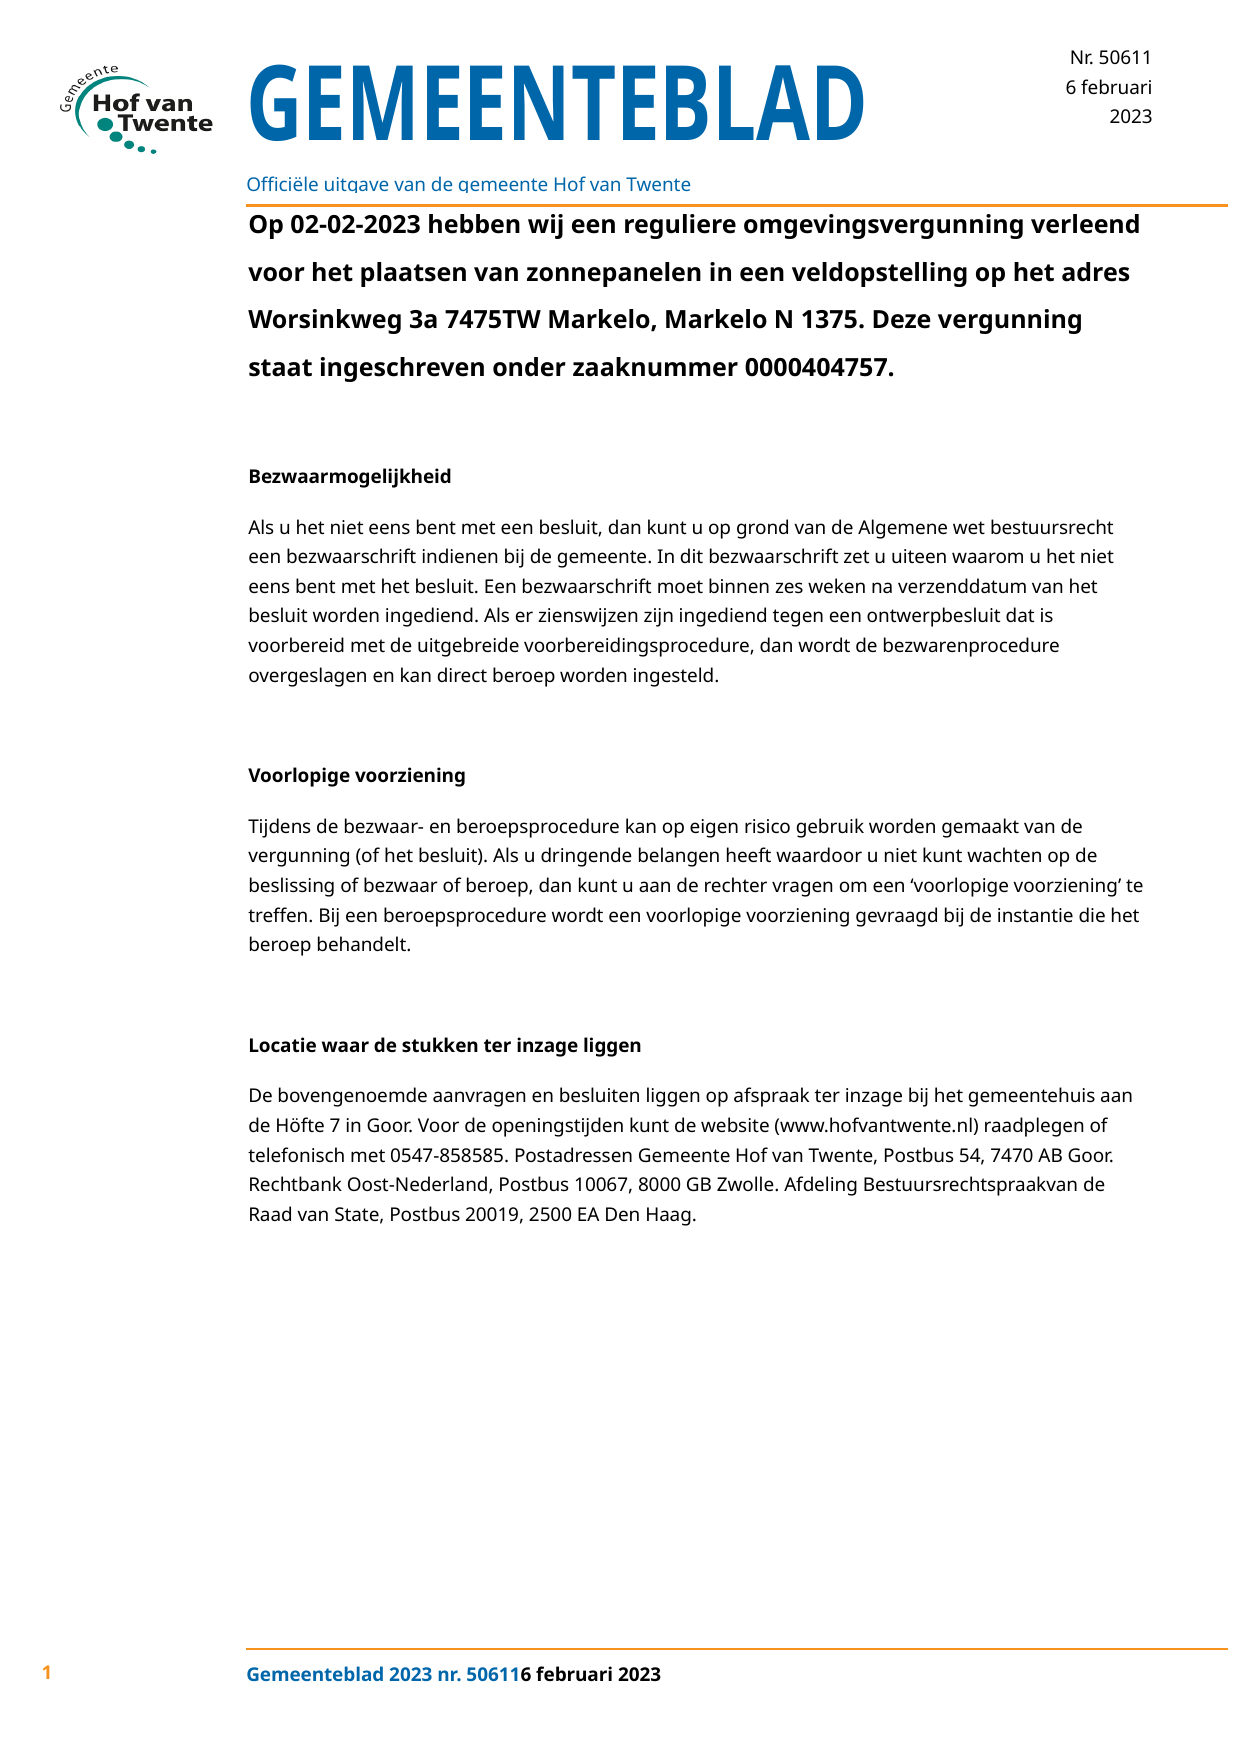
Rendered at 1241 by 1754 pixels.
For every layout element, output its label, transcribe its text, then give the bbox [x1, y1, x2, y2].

text Locatie waar de stukken ter inzage liggen [248, 1032, 1152, 1058]
text Bezwaarmogelijkheid [248, 463, 1152, 489]
text Tijdens de bezwaar- en beroepsprocedure kan op eigen risico gebruik worden gemaakt van de vergunning (of het besluit). Als u dringende belangen heeft waardoor u niet kunt wachten op de beslissing of bezwaar of beroep, dan kunt u aan de rechter vragen om een ‘voorlopige voorziening’ te treffen. Bij een beroepsprocedure wordt een voorlopige voorziening gevraagd bij de instantie die het beroep behandelt. [248, 813, 1152, 957]
text Op 02-02-2023 hebben wij een reguliere omgevingsvergunning verleend voor het plaatsen van zonnepanelen in een veldopstelling op het adres Worsinkweg 3a 7475TW Markelo, Markelo N 1375. Deze vergunning staat ingeschreven onder zaaknummer 0000404757. [248, 207, 1152, 384]
picture [41, 47, 231, 172]
text Voorlopige voorziening [248, 763, 1152, 788]
text Als u het niet eens bent met een besluit, dan kunt u op grond van de Algemene wet bestuursrecht een bezwaarschrift indienen bij de gemeente. In dit bezwaarschrift zet u uiteen waarom u het niet eens bent met het besluit. Een bezwaarschrift moet binnen zes weken na verzenddatum van het besluit worden ingediend. Als er zienswijzen zijn ingediend tegen een ontwerpbesluit dat is voorbereid met de uitgebreide voorbereidingsprocedure, dan wordt de bezwarenprocedure overgeslagen en kan direct beroep worden ingesteld. [248, 514, 1152, 688]
text De bovengenoemde aanvragen en besluiten liggen op afspraak ter inzage bij het gemeentehuis aan de Höfte 7 in Goor. Voor de openingstijden kunt de website (www.hofvantwente.nl) raadplegen of telefonisch met 0547-858585. Postadressen Gemeente Hof van Twente, Postbus 54, 7470 AB Goor. Rechtbank Oost-Nederland, Postbus 10067, 8000 GB Zwolle. Afdeling Bestuursrechtspraakvan de Raad van State, Postbus 20019, 2500 EA Den Haag. [248, 1083, 1152, 1227]
